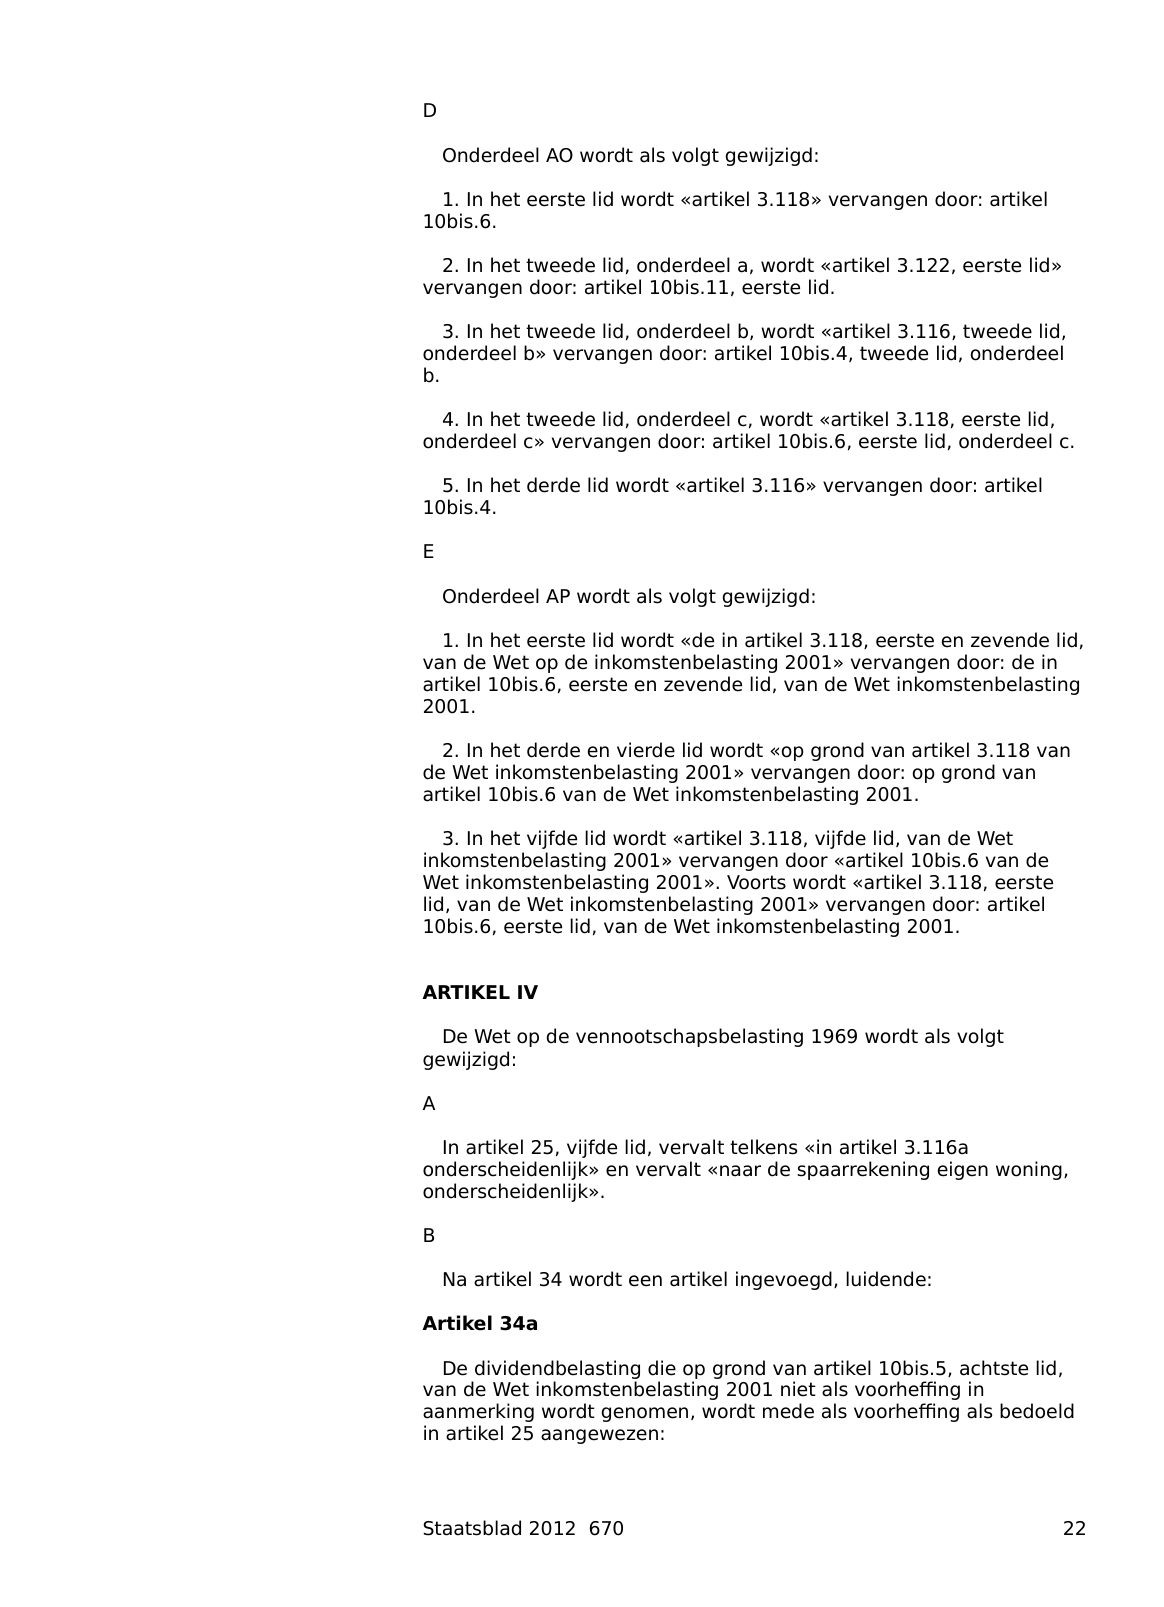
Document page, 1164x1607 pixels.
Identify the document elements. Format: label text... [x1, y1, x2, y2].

text A [422, 1093, 1087, 1114]
text 4. In het tweede lid, onderdeel c, wordt «artikel 3.118, eerste lid, onderdeel c» vervangen door: artikel 10bis.6, eerste lid, onderdeel c. [422, 409, 1087, 453]
text Onderdeel AP wordt als volgt gewijzigd: [422, 586, 1087, 608]
text In artikel 25, vijfde lid, vervalt telkens «in artikel 3.116a onderscheidenlijk» en vervalt «naar de spaarrekening eigen woning, onderscheidenlijk». [422, 1137, 1087, 1203]
text 3. In het tweede lid, onderdeel b, wordt «artikel 3.116, tweede lid, onderdeel b» vervangen door: artikel 10bis.4, tweede lid, onderdeel b. [422, 321, 1087, 387]
text 5. In het derde lid wordt «artikel 3.116» vervangen door: artikel 10bis.4. [422, 475, 1087, 519]
text 2. In het tweede lid, onderdeel a, wordt «artikel 3.122, eerste lid» vervangen door: artikel 10bis.11, eerste lid. [422, 255, 1087, 299]
text B [422, 1225, 1087, 1247]
text 3. In het vijfde lid wordt «artikel 3.118, vijfde lid, van de Wet inkomstenbelasting 2001» vervangen door «artikel 10bis.6 van de Wet inkomstenbelasting 2001». Voorts wordt «artikel 3.118, eerste lid, van de Wet inkomstenbelasting 2001» vervangen door: artikel 10bis.6, eerste lid, van de Wet inkomstenbelasting 2001. [422, 828, 1087, 938]
text 1. In het eerste lid wordt «artikel 3.118» vervangen door: artikel 10bis.6. [422, 189, 1087, 233]
text D [422, 100, 1087, 122]
subtitle Artikel 34a [422, 1313, 1087, 1335]
text De dividendbelasting die op grond van artikel 10bis.5, achtste lid, van de Wet inkomstenbelasting 2001 niet als voorheffing in aanmerking wordt genomen, wordt mede als voorheffing als bedoeld in artikel 25 aangewezen: [422, 1357, 1087, 1445]
text 1. In het eerste lid wordt «de in artikel 3.118, eerste en zevende lid, van de Wet op de inkomstenbelasting 2001» vervangen door: de in artikel 10bis.6, eerste en zevende lid, van de Wet inkomstenbelasting 2001. [422, 630, 1087, 718]
text De Wet op de vennootschapsbelasting 1969 wordt als volgt gewijzigd: [422, 1026, 1087, 1070]
text Onderdeel AO wordt als volgt gewijzigd: [422, 144, 1087, 167]
text Na artikel 34 wordt een artikel ingevoegd, luidende: [422, 1269, 1087, 1291]
text E [422, 541, 1087, 563]
subtitle ARTIKEL IV [422, 982, 1087, 1004]
text 2. In het derde en vierde lid wordt «op grond van artikel 3.118 van de Wet inkomstenbelasting 2001» vervangen door: op grond van artikel 10bis.6 van de Wet inkomstenbelasting 2001. [422, 740, 1087, 806]
